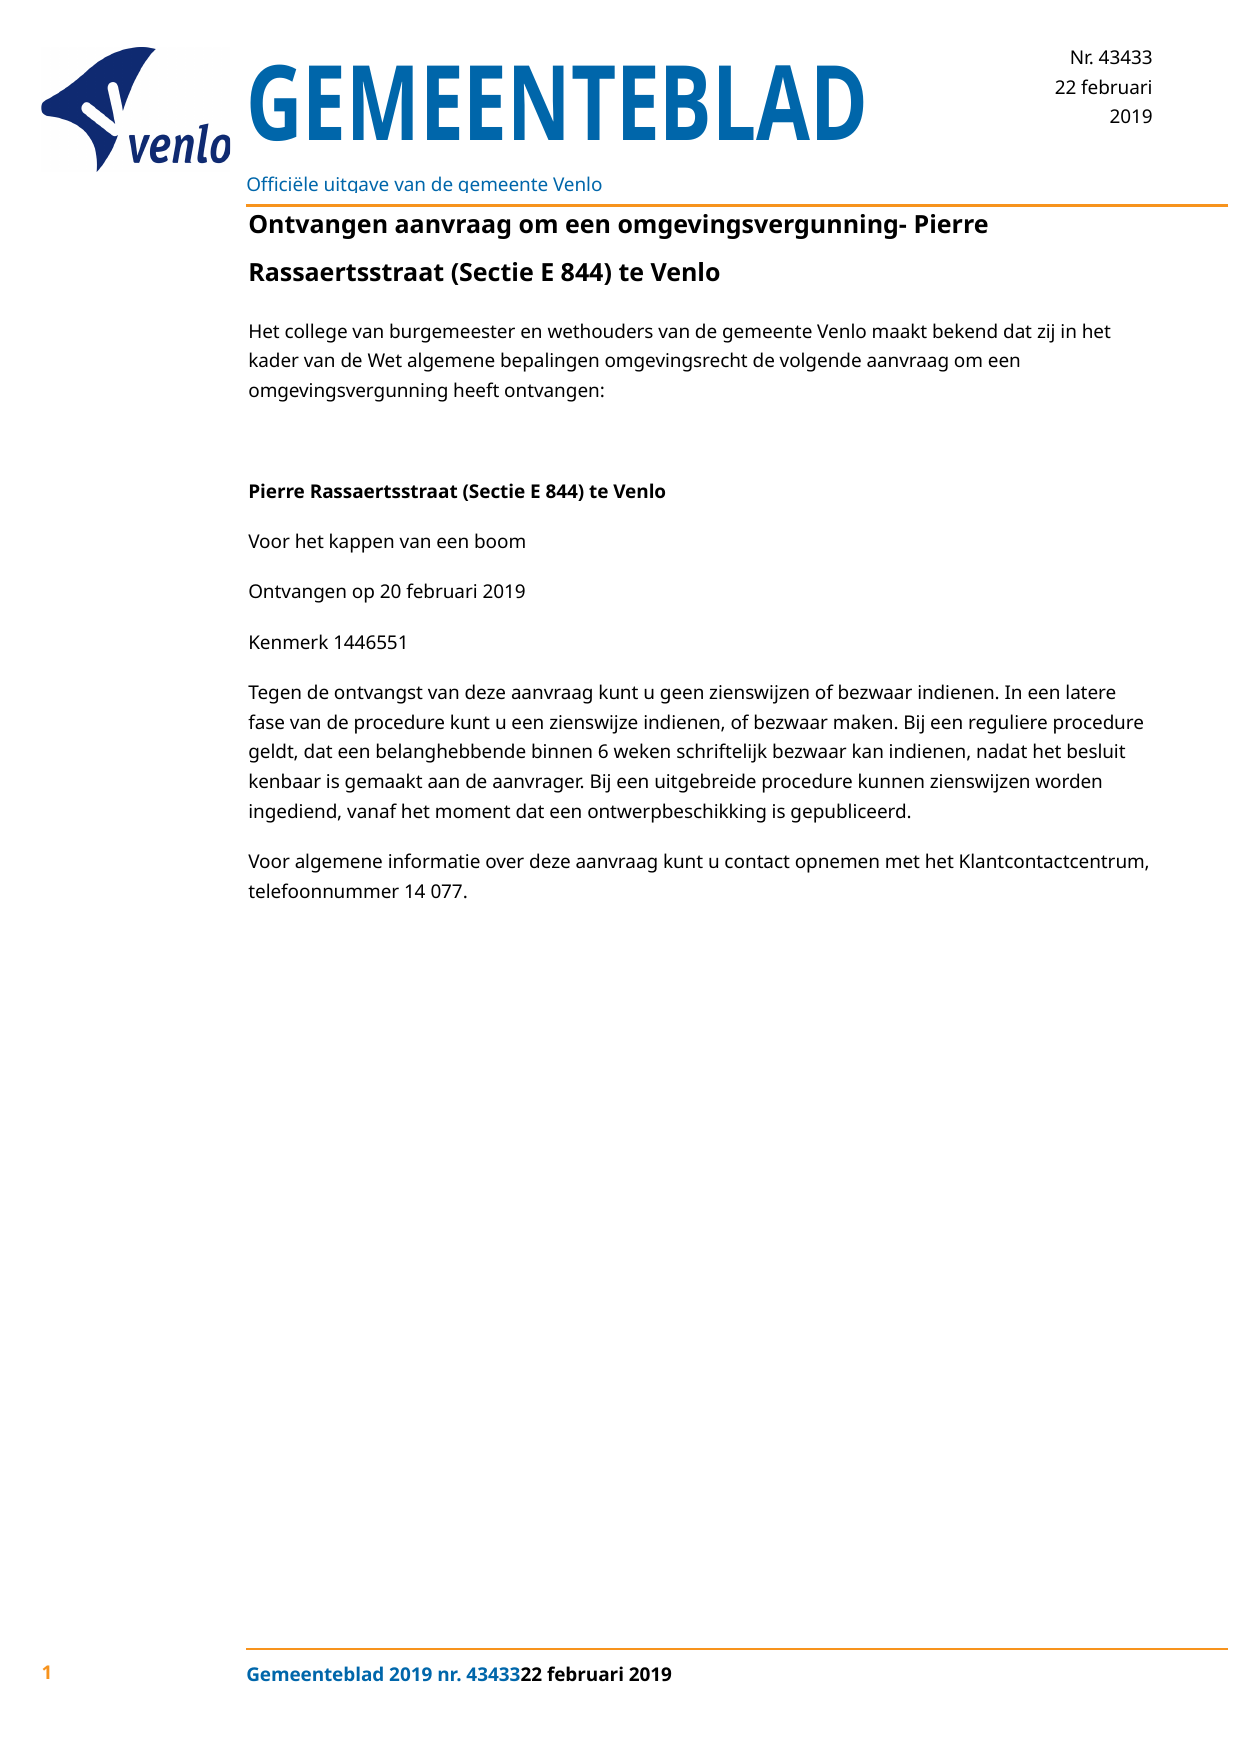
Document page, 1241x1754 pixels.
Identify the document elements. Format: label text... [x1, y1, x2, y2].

text Het college van burgemeester en wethouders van de gemeente Venlo maakt bekend dat zij in het kader van de Wet algemene bepalingen omgevingsrecht de volgende aanvraag om een omgevingsvergunning heeft ontvangen: [248, 318, 1152, 403]
text Voor algemene informatie over deze aanvraag kunt u contact opnemen met het Klantcontactcentrum, telefoonnummer 14 077. [248, 848, 1152, 904]
text Pierre Rassaertsstraat (Sectie E 844) te Venlo [248, 478, 1152, 504]
text Ontvangen op 20 februari 2019 [248, 579, 1152, 604]
text Tegen de ontvangst van deze aanvraag kunt u geen zienswijzen of bezwaar indienen. In een latere fase van de procedure kunt u een zienswijze indienen, of bezwaar maken. Bij een reguliere procedure geldt, dat een belanghebbende binnen 6 weken schriftelijk bezwaar kan indienen, nadat het besluit kenbaar is gemaakt aan de aanvrager. Bij een uitgebreide procedure kunnen zienswijzen worden ingediend, vanaf het moment dat een ontwerpbeschikking is gepubliceerd. [248, 679, 1152, 824]
picture [41, 47, 231, 172]
text Kenmerk 1446551 [248, 629, 1152, 655]
text Ontvangen aanvraag om een omgevingsvergunning- Pierre Rassaertsstraat (Sectie E 844) te Venlo [248, 207, 1152, 288]
text Voor het kappen van een boom [248, 528, 1152, 554]
